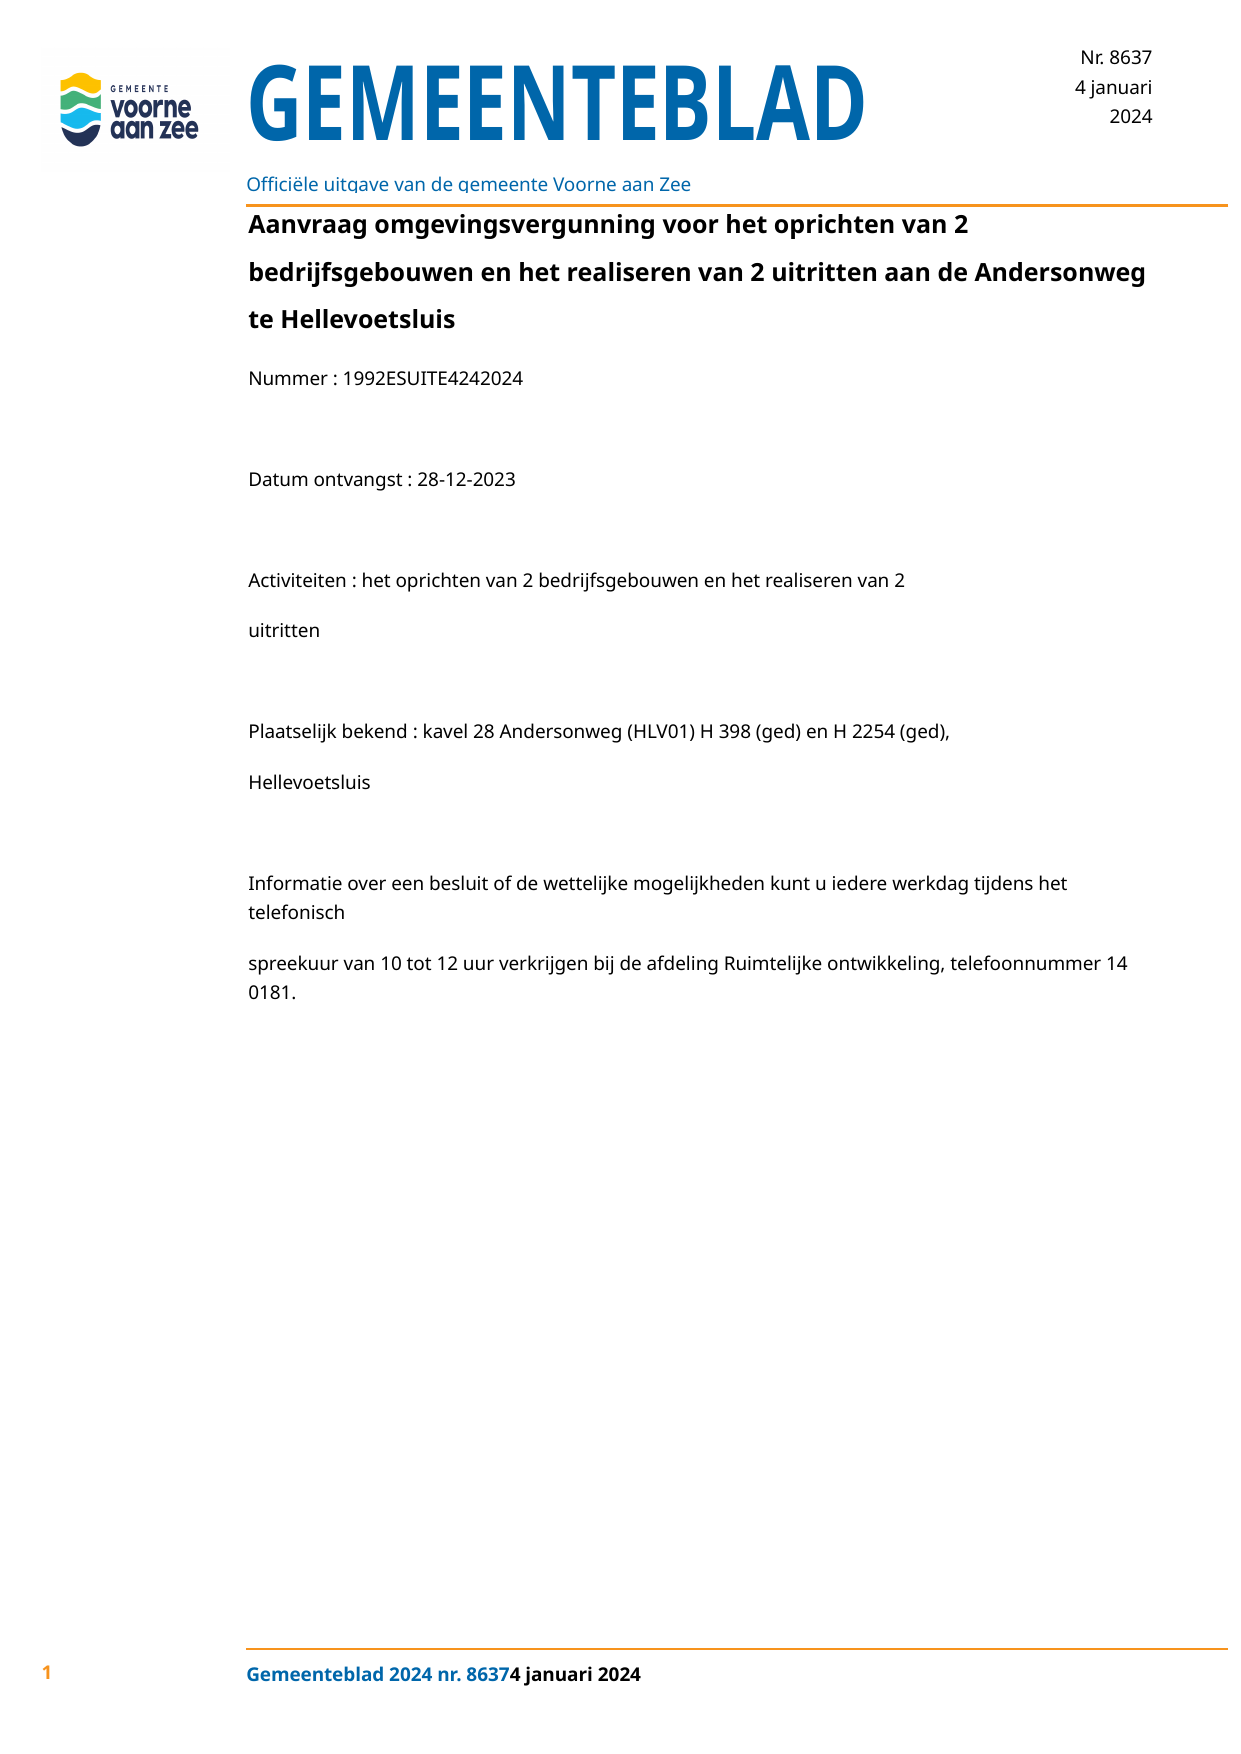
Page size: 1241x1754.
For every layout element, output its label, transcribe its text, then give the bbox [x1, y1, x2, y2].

text Nummer : 1992ESUITE4242024 [248, 366, 1152, 391]
text Informatie over een besluit of de wettelijke mogelijkheden kunt u iedere werkdag tijdens het telefonisch [248, 870, 1152, 925]
text Plaatselijk bekend : kavel 28 Andersonweg (HLV01) H 398 (ged) en H 2254 (ged), [248, 718, 1152, 744]
text uitritten [248, 618, 1152, 643]
text Activiteiten : het oprichten van 2 bedrijfsgebouwen en het realiseren van 2 [248, 567, 1152, 593]
text spreekuur van 10 tot 12 uur verkrijgen bij de afdeling Ruimtelijke ontwikkeling, telefoonnummer 14 0181. [248, 950, 1152, 1005]
text Hellevoetsluis [248, 769, 1152, 794]
text Datum ontvangst : 28-12-2023 [248, 466, 1152, 492]
text Aanvraag omgevingsvergunning voor het oprichten van 2 bedrijfsgebouwen en het realiseren van 2 uitritten aan de Andersonweg te Hellevoetsluis [248, 207, 1152, 336]
picture [41, 47, 231, 172]
